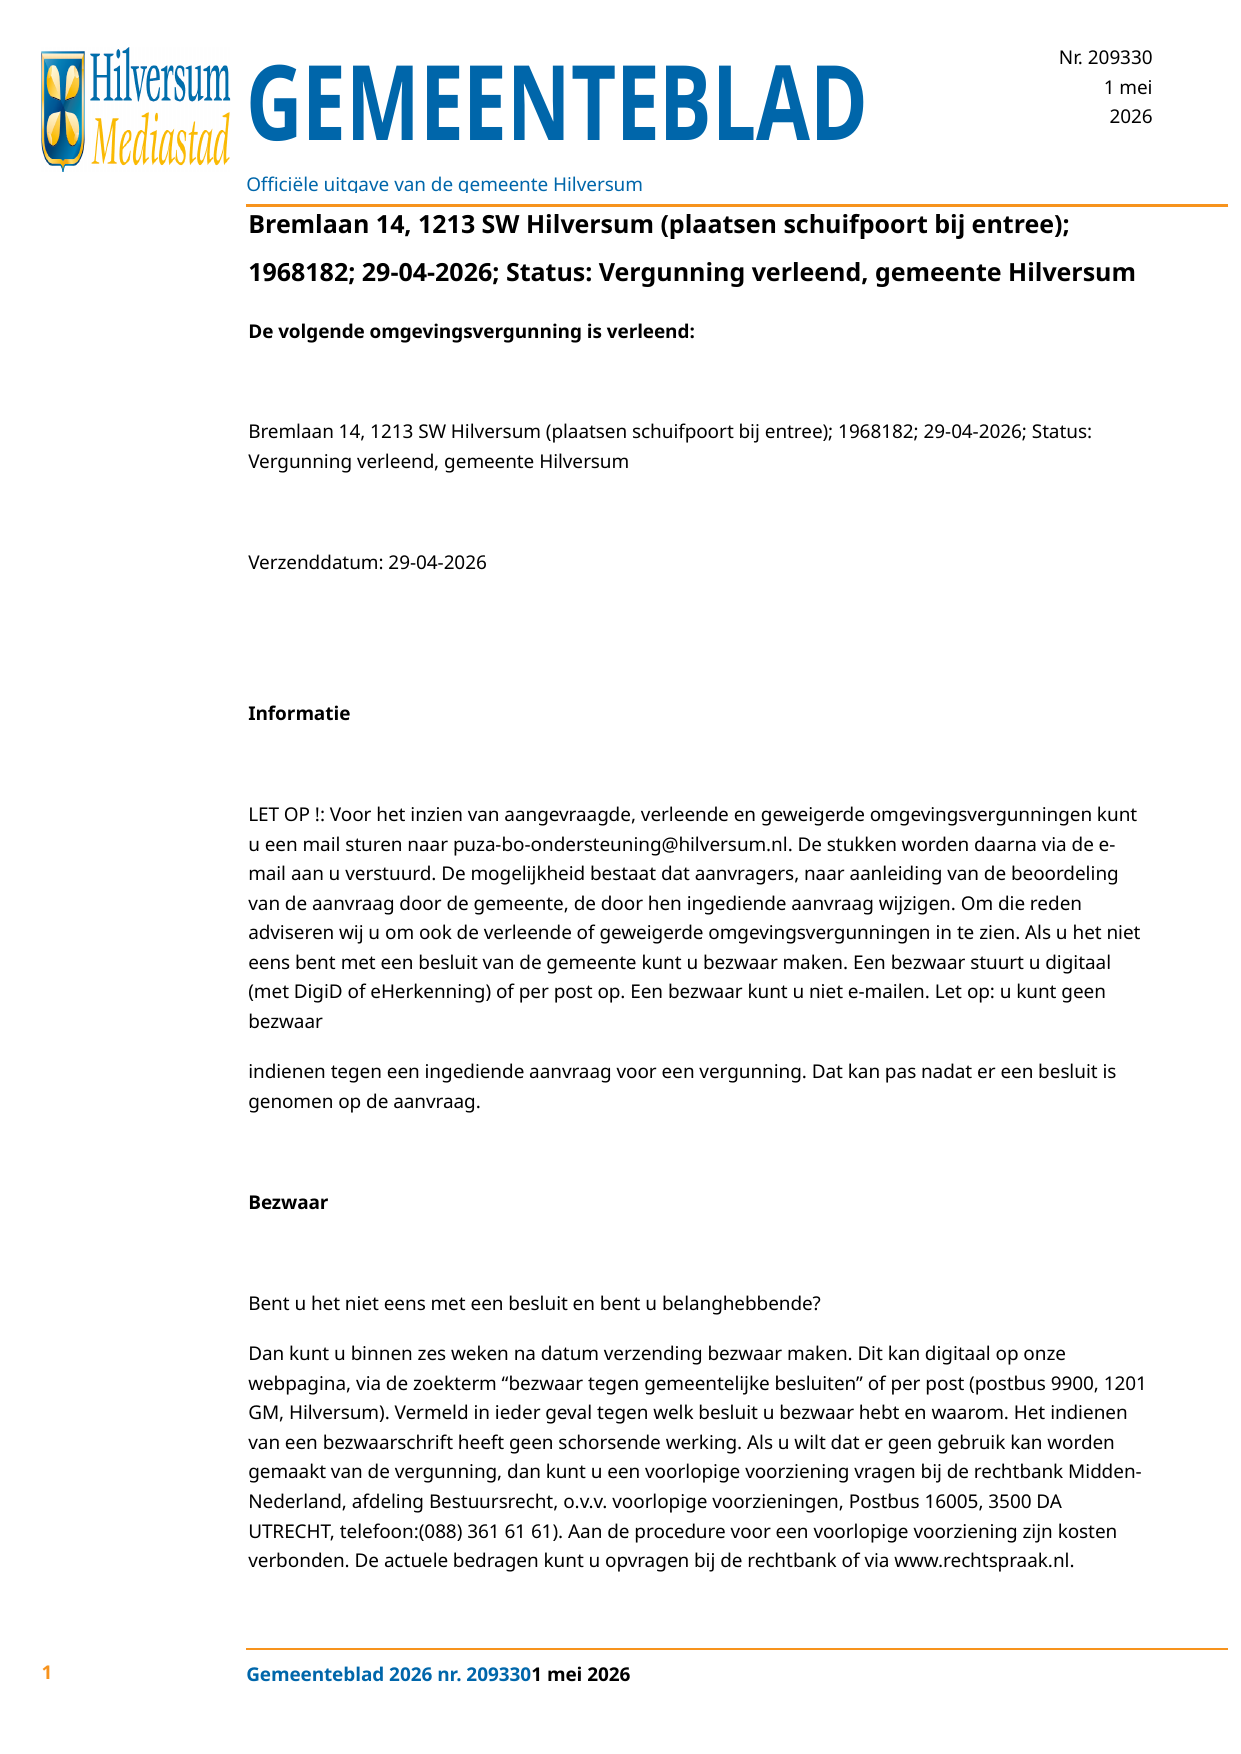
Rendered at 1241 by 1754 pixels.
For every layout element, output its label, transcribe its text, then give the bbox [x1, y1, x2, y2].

text Bent u het niet eens met een besluit en bent u belanghebbende? [248, 1290, 1152, 1316]
text Bremlaan 14, 1213 SW Hilversum (plaatsen schuifpoort bij entree); 1968182; 29-04-2026; Status: Vergunning verleend, gemeente Hilversum [248, 207, 1152, 288]
text Bezwaar [248, 1189, 1152, 1215]
text indienen tegen een ingediende aanvraag voor een vergunning. Dat kan pas nadat er een besluit is genomen op de aanvraag. [248, 1059, 1152, 1114]
text Informatie [248, 700, 1152, 726]
text Dan kunt u binnen zes weken na datum verzending bezwaar maken. Dit kan digitaal op onze webpagina, via de zoekterm “bezwaar tegen gemeentelijke besluiten” of per post (postbus 9900, 1201 GM, Hilversum). Vermeld in ieder geval tegen welk besluit u bezwaar hebt en waarom. Het indienen van een bezwaarschrift heeft geen schorsende werking. Als u wilt dat er geen gebruik kan worden gemaakt van de vergunning, dan kunt u een voorlopige voorziening vragen bij de rechtbank Midden-Nederland, afdeling Bestuursrecht, o.v.v. voorlopige voorzieningen, Postbus 16005, 3500 DA UTRECHT, telefoon:(088) 361 61 61). Aan de procedure voor een voorlopige voorziening zijn kosten verbonden. De actuele bedragen kunt u opvragen bij de rechtbank of via www.rechtspraak.nl. [248, 1340, 1152, 1573]
text Verzenddatum: 29-04-2026 [248, 549, 1152, 575]
text LET OP !: Voor het inzien van aangevraagde, verleende en geweigerde omgevingsvergunningen kunt u een mail sturen naar puza-bo-ondersteuning@hilversum.nl. De stukken worden daarna via de e-mail aan u verstuurd. De mogelijkheid bestaat dat aanvragers, naar aanleiding van de beoordeling van de aanvraag door de gemeente, de door hen ingediende aanvraag wijzigen. Om die reden adviseren wij u om ook de verleende of geweigerde omgevingsvergunningen in te zien. Als u het niet eens bent met een besluit van de gemeente kunt u bezwaar maken. Een bezwaar stuurt u digitaal (met DigiD of eHerkenning) of per post op. Een bezwaar kunt u niet e-mailen. Let op: u kunt geen bezwaar [248, 801, 1152, 1034]
text De volgende omgevingsvergunning is verleend: [248, 318, 1152, 344]
text Bremlaan 14, 1213 SW Hilversum (plaatsen schuifpoort bij entree); 1968182; 29-04-2026; Status: Vergunning verleend, gemeente Hilversum [248, 419, 1152, 474]
picture [41, 47, 231, 172]
